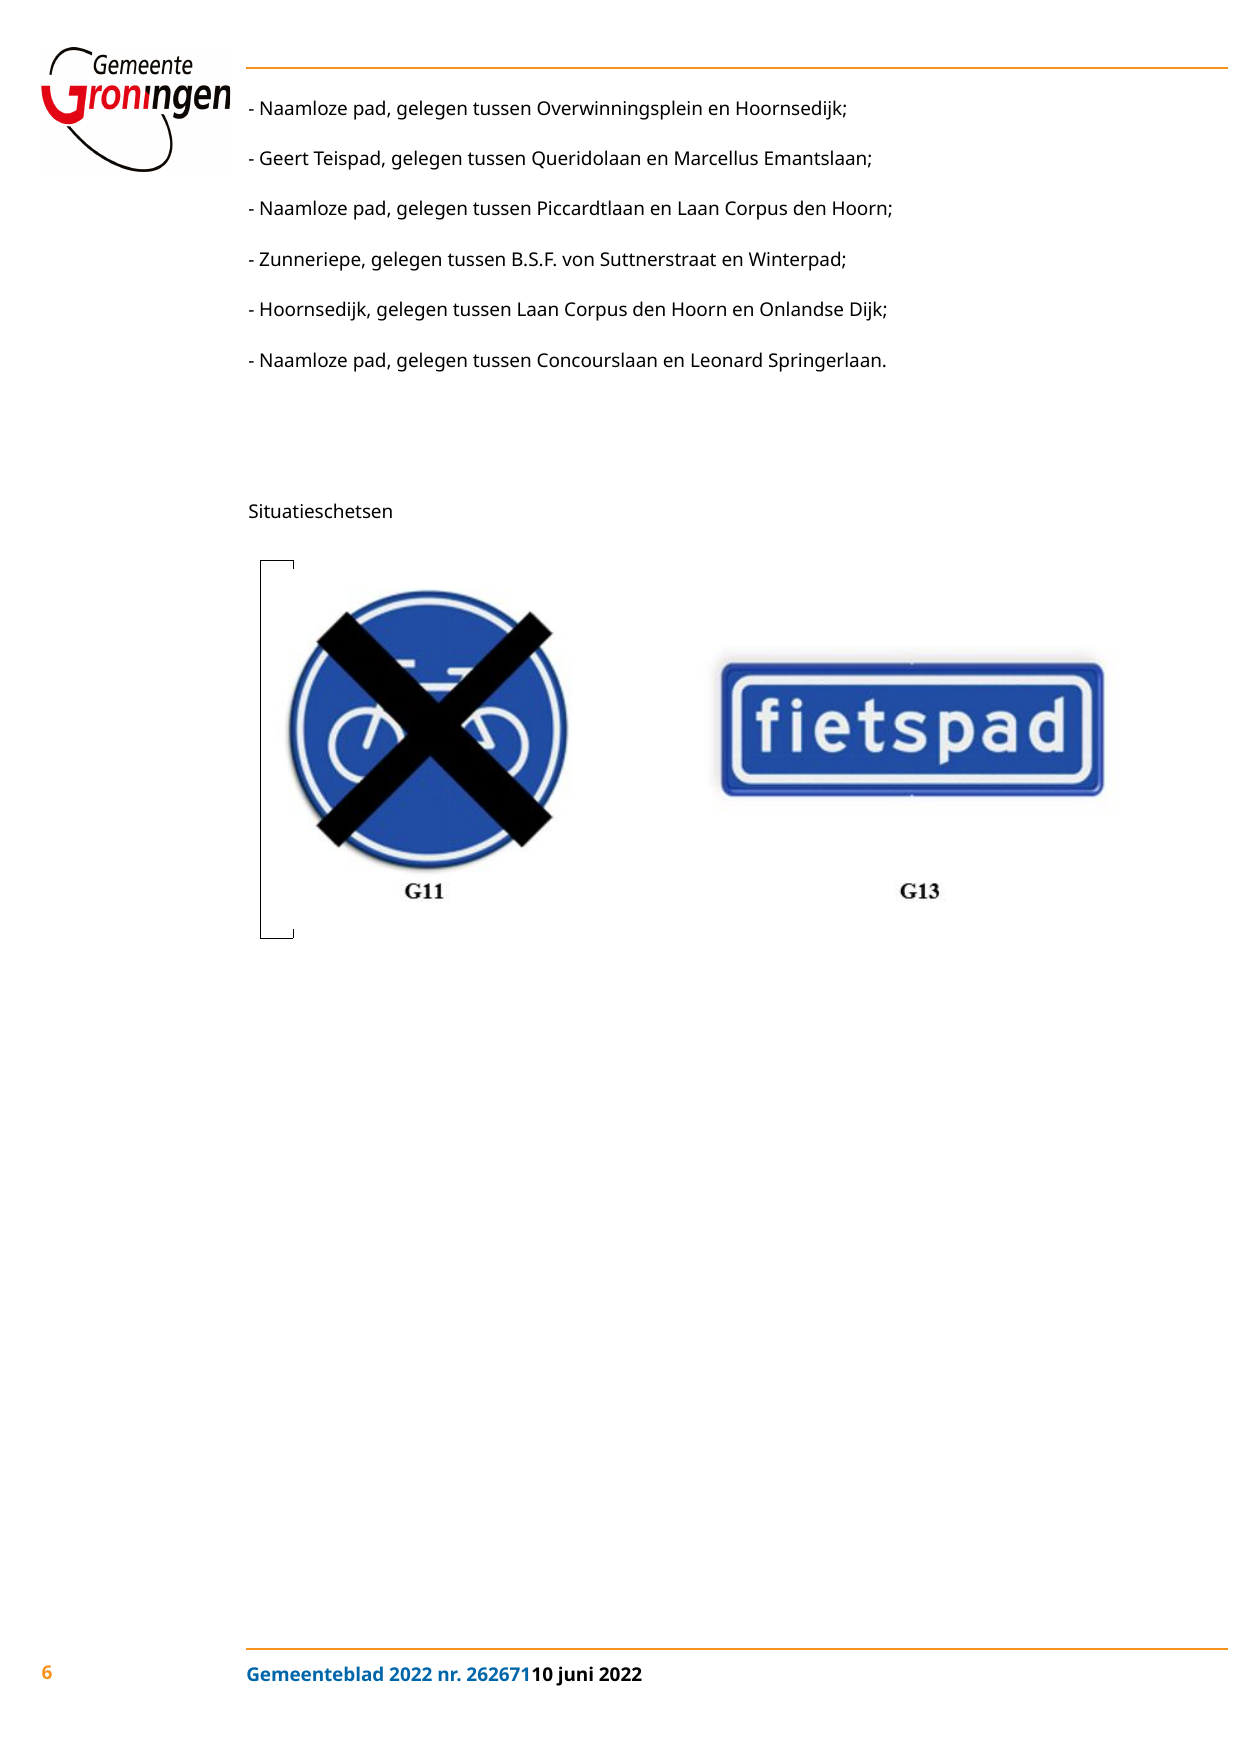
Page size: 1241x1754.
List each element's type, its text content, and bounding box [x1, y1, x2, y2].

text Situatieschetsen [248, 498, 1152, 524]
picture [268, 569, 1125, 929]
text - Naamloze pad, gelegen tussen Overwinningsplein en Hoornsedijk; [248, 95, 1152, 121]
picture [41, 47, 231, 172]
text - Naamloze pad, gelegen tussen Piccardtlaan en Laan Corpus den Hoorn; [248, 196, 1152, 221]
text - Geert Teispad, gelegen tussen Queridolaan en Marcellus Emantslaan; [248, 145, 1152, 171]
text - Naamloze pad, gelegen tussen Concourslaan en Leonard Springerlaan. [248, 347, 1152, 373]
text - Zunneriepe, gelegen tussen B.S.F. von Suttnerstraat en Winterpad; [248, 246, 1152, 272]
text - Hoornsedijk, gelegen tussen Laan Corpus den Hoorn en Onlandse Dijk; [248, 296, 1152, 322]
